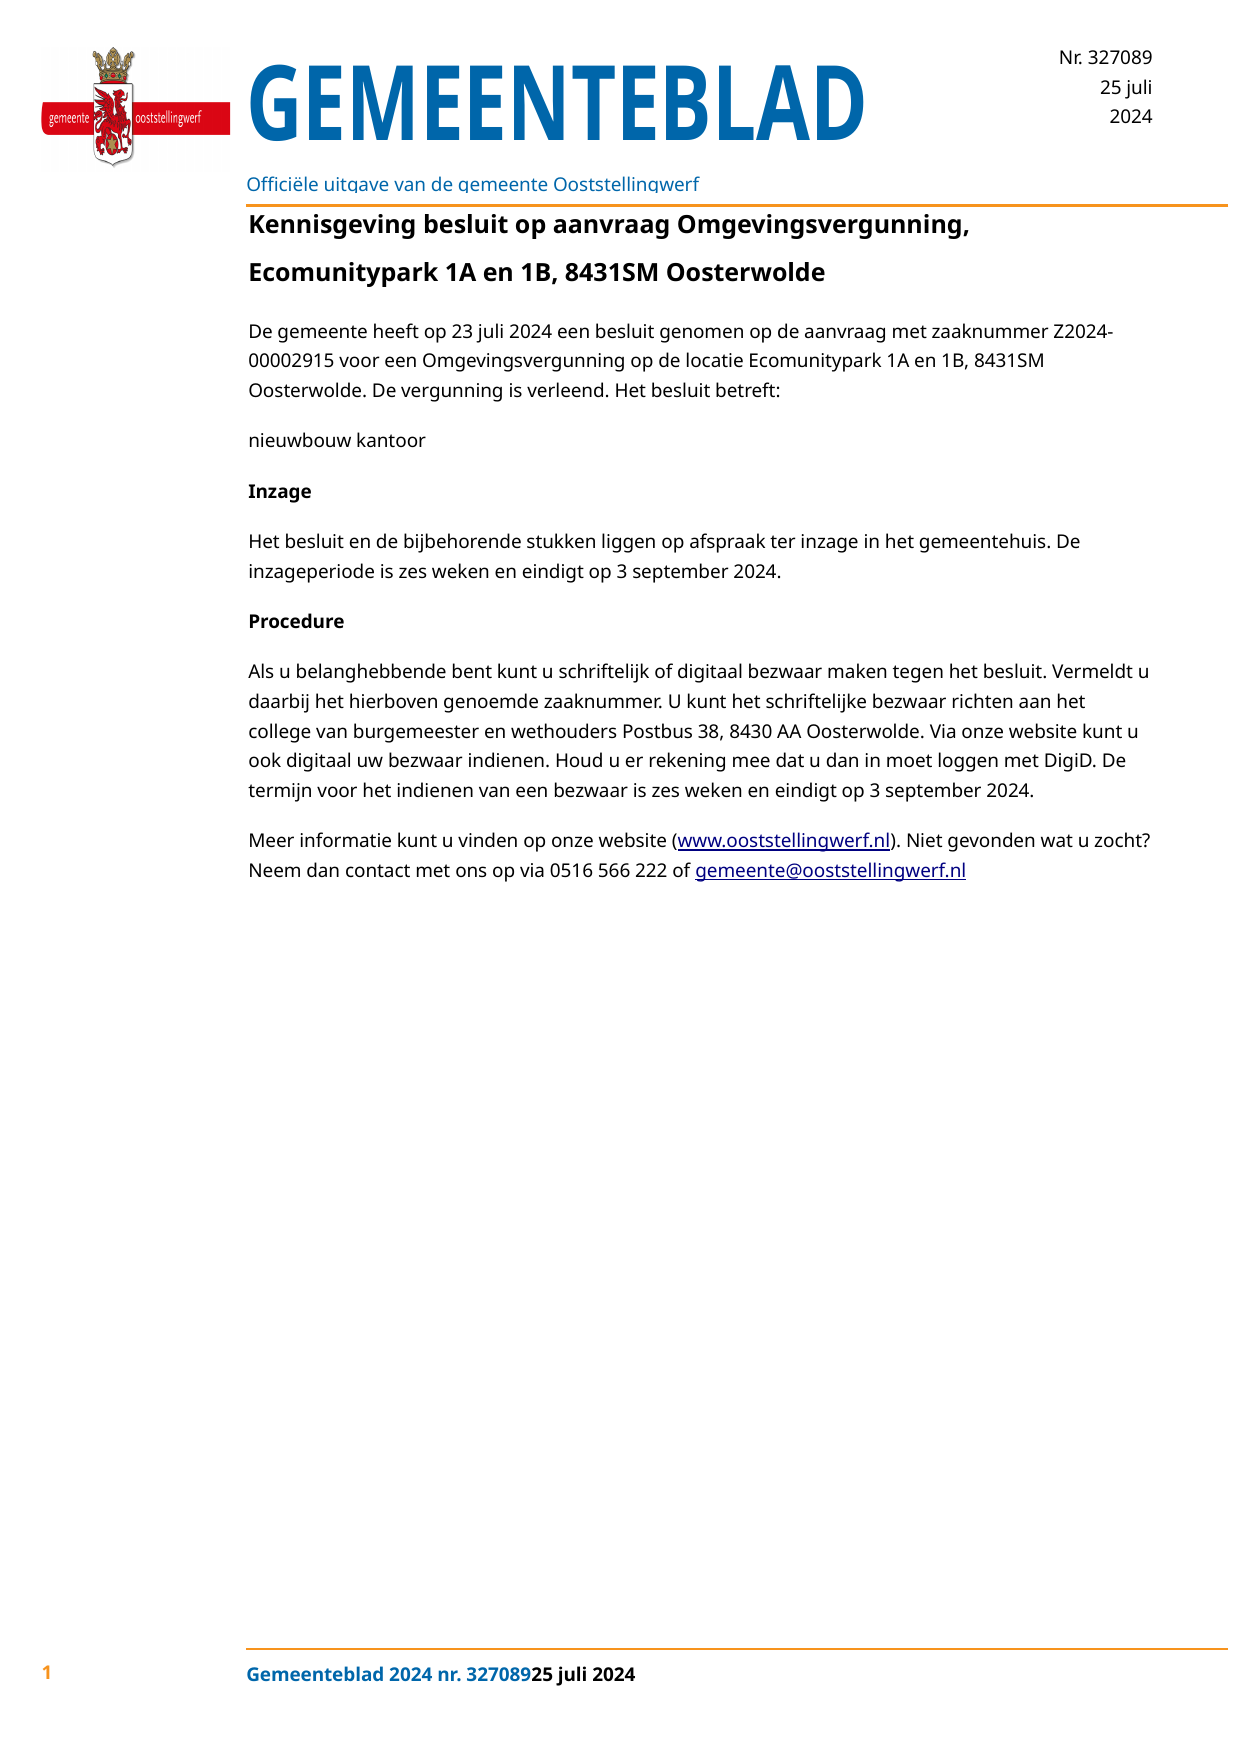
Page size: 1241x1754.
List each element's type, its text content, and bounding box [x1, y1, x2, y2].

text De gemeente heeft op 23 juli 2024 een besluit genomen op de aanvraag met zaaknummer Z2024-00002915 voor een Omgevingsvergunning op de locatie Ecomunitypark 1A en 1B, 8431SM Oosterwolde. De vergunning is verleend. Het besluit betreft: [248, 318, 1152, 403]
text nieuwbouw kantoor [248, 427, 1152, 453]
text Als u belanghebbende bent kunt u schriftelijk of digitaal bezwaar maken tegen het besluit. Vermeldt u daarbij het hierboven genoemde zaaknummer. U kunt het schriftelijke bezwaar richten aan het college van burgemeester en wethouders Postbus 38, 8430 AA Oosterwolde. Via onze website kunt u ook digitaal uw bezwaar indienen. Houd u er rekening mee dat u dan in moet loggen met DigiD. De termijn voor het indienen van een bezwaar is zes weken en eindigt op 3 september 2024. [248, 659, 1152, 803]
text Het besluit en de bijbehorende stukken liggen op afspraak ter inzage in het gemeentehuis. De inzageperiode is zes weken en eindigt op 3 september 2024. [248, 528, 1152, 584]
text Meer informatie kunt u vinden op onze website (www.ooststellingwerf.nl). Niet gevonden wat u zocht? Neem dan contact met ons op via 0516 566 222 of gemeente@ooststellingwerf.nl [248, 827, 1152, 883]
text Inzage [248, 478, 1152, 504]
picture [41, 47, 231, 172]
text Kennisgeving besluit op aanvraag Omgevingsvergunning, Ecomunitypark 1A en 1B, 8431SM Oosterwolde [248, 207, 1152, 288]
text Procedure [248, 608, 1152, 634]
